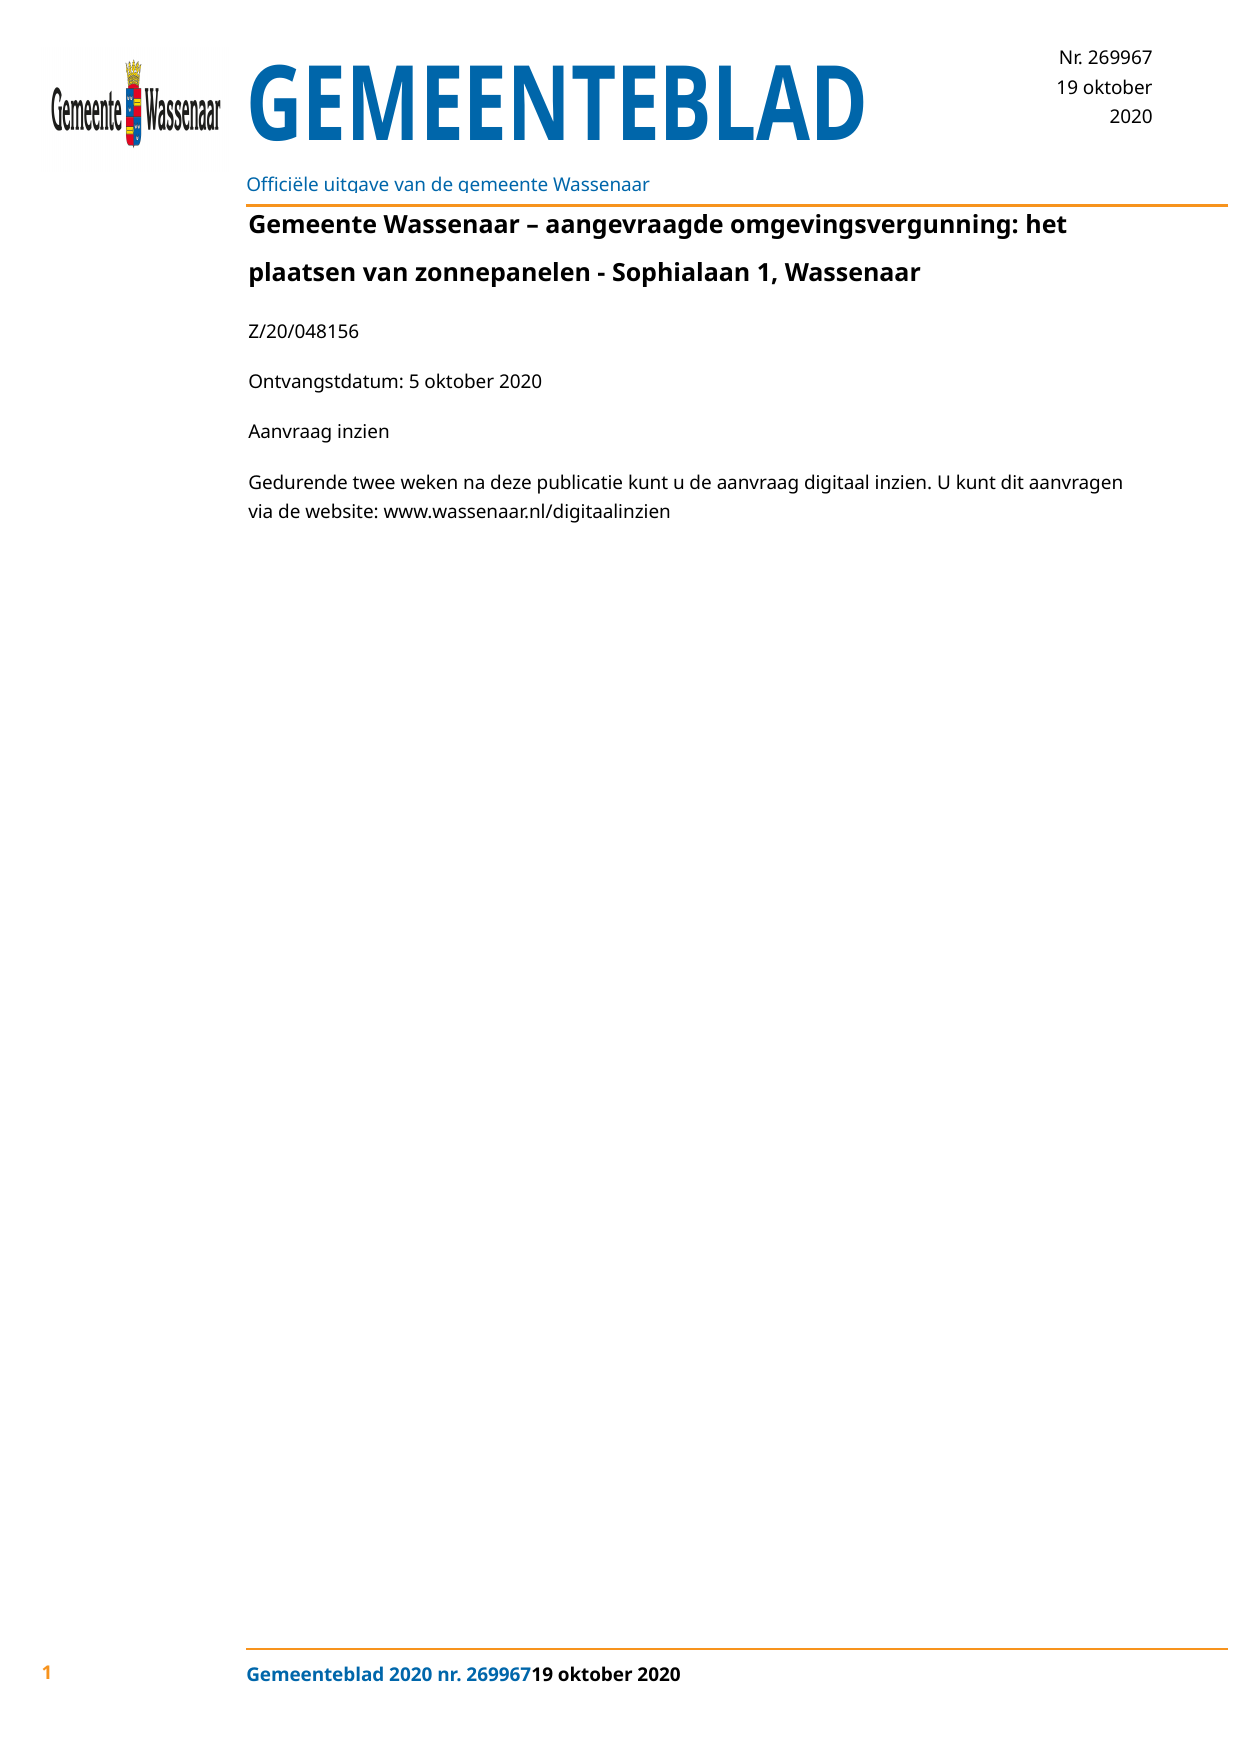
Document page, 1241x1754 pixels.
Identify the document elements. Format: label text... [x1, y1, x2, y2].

text Z/20/048156 [248, 318, 1152, 344]
picture [41, 47, 231, 172]
text Aanvraag inzien [248, 419, 1152, 444]
text Gedurende twee weken na deze publicatie kunt u de aanvraag digitaal inzien. U kunt dit aanvragen via de website: www.wassenaar.nl/digitaalinzien [248, 469, 1152, 524]
text Gemeente Wassenaar – aangevraagde omgevingsvergunning: het plaatsen van zonnepanelen - Sophialaan 1, Wassenaar [248, 207, 1152, 288]
text Ontvangstdatum: 5 oktober 2020 [248, 368, 1152, 394]
